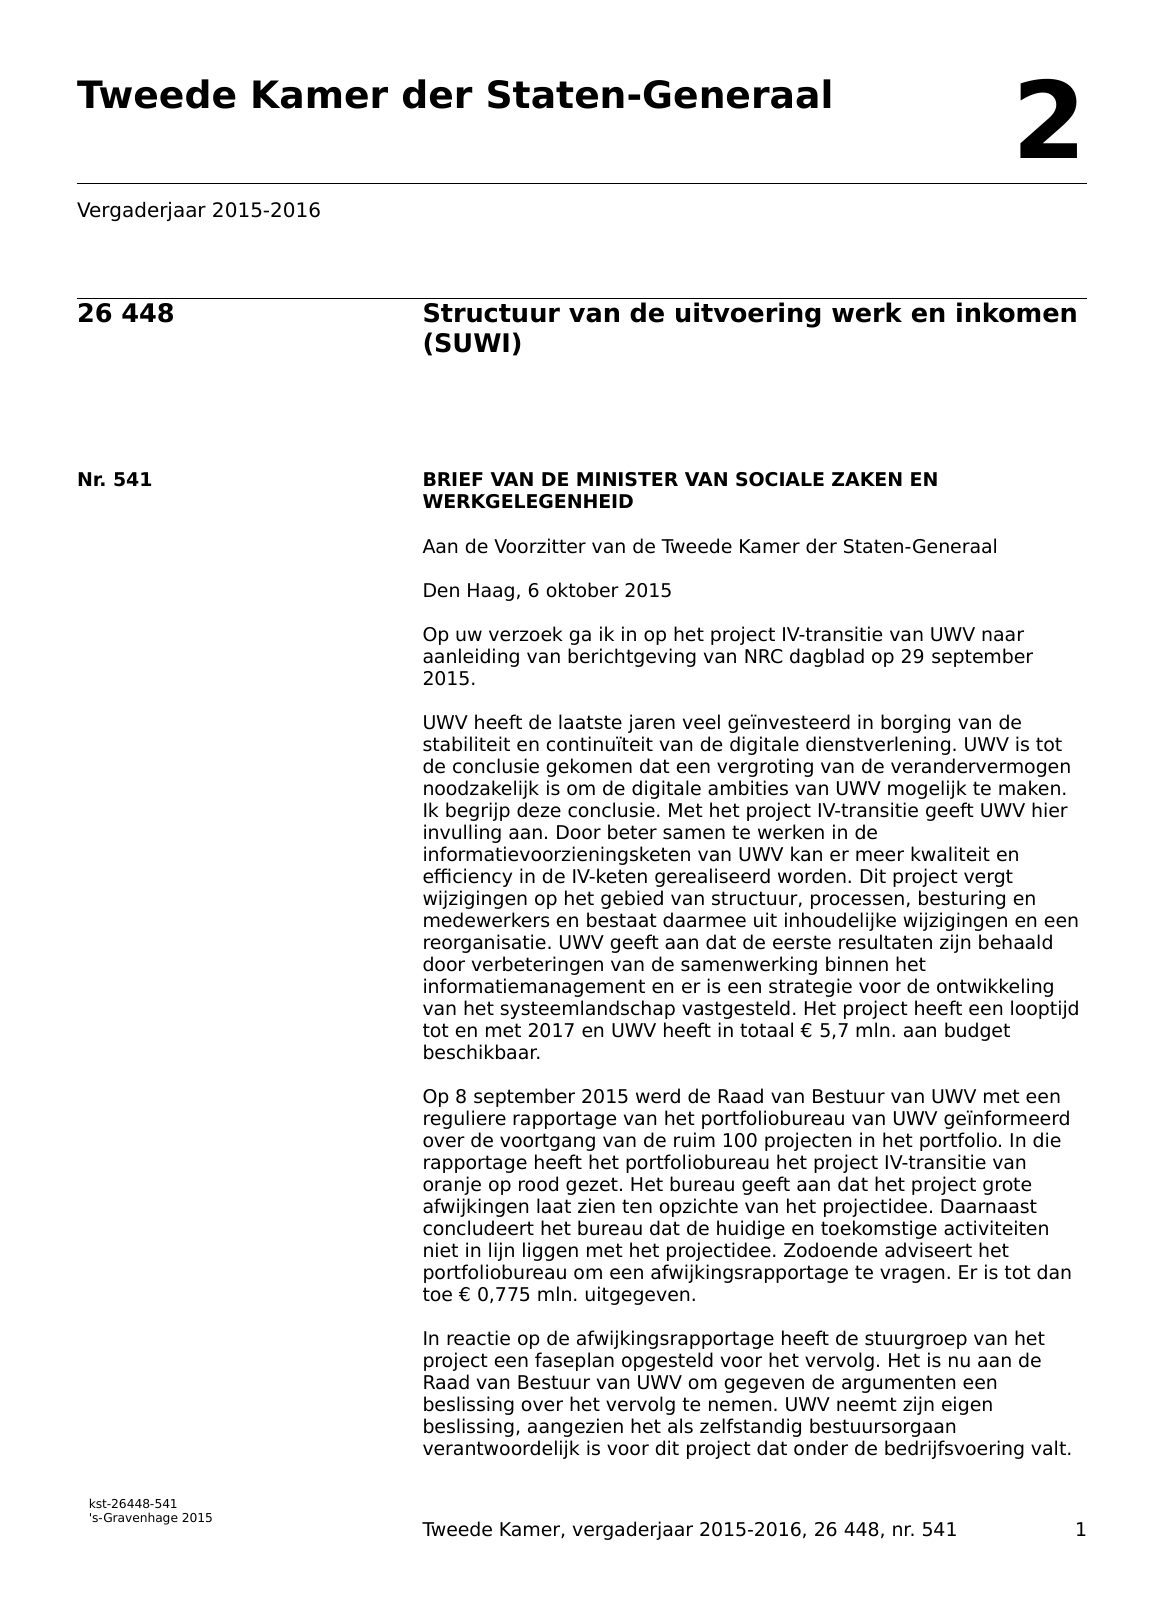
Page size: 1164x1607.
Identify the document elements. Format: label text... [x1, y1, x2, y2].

table_cell Vergaderjaar 2015-2016 [77, 184, 1087, 298]
text Den Haag, 6 oktober 2015 [422, 580, 1087, 602]
subtitle 26 448 Structuur van de uitvoering werk en inkomen (SUWI) [77, 299, 1087, 358]
text Aan de Voorzitter van de Tweede Kamer der Staten-Generaal [422, 536, 1087, 557]
text kst-26448-541 [88, 1497, 323, 1511]
text 's-Gravenhage 2015 [88, 1511, 323, 1525]
text Op uw verzoek ga ik in op het project IV-transitie van UWV naar aanleiding van berichtgeving van NRC dagblad op 29 september 2015. [422, 624, 1087, 690]
subtitle Nr. 541 BRIEF VAN DE MINISTER VAN SOCIALE ZAKEN EN WERKGELEGENHEID [77, 469, 1087, 513]
table_header 2 [886, 59, 1087, 183]
text Op 8 september 2015 werd de Raad van Bestuur van UWV met een reguliere rapportage van het portfoliobureau van UWV geïnformeerd over de voortgang van de ruim 100 projecten in het portfolio. In die rapportage heeft het portfoliobureau het project IV-transitie van oranje op rood gezet. Het bureau geeft aan dat het project grote afwijkingen laat zien ten opzichte van het projectidee. Daarnaast concludeert het bureau dat de huidige en toekomstige activiteiten niet in lijn liggen met het projectidee. Zodoende adviseert het portfoliobureau om een afwijkingsrapportage te vragen. Er is tot dan toe € 0,775 mln. uitgegeven. [422, 1086, 1087, 1306]
text In reactie op de afwijkingsrapportage heeft de stuurgroep van het project een faseplan opgesteld voor het vervolg. Het is nu aan de Raad van Bestuur van UWV om gegeven de argumenten een beslissing over het vervolg te nemen. UWV neemt zijn eigen beslissing, aangezien het als zelfstandig bestuursorgaan verantwoordelijk is voor dit project dat onder de bedrijfsvoering valt. [422, 1328, 1087, 1460]
text UWV heeft de laatste jaren veel geïnvesteerd in borging van de stabiliteit en continuïteit van de digitale dienstverlening. UWV is tot de conclusie gekomen dat een vergroting van de verandervermogen noodzakelijk is om de digitale ambities van UWV mogelijk te maken. Ik begrijp deze conclusie. Met het project IV-transitie geeft UWV hier invulling aan. Door beter samen te werken in de informatievoorzieningsketen van UWV kan er meer kwaliteit en efficiency in de IV-keten gerealiseerd worden. Dit project vergt wijzigingen op het gebied van structuur, processen, besturing en medewerkers en bestaat daarmee uit inhoudelijke wijzigingen en een reorganisatie. UWV geeft aan dat de eerste resultaten zijn behaald door verbeteringen van de samenwerking binnen het informatiemanagement en er is een strategie voor de ontwikkeling van het systeemlandschap vastgesteld. Het project heeft een looptijd tot en met 2017 en UWV heeft in totaal € 5,7 mln. aan budget beschikbaar. [422, 712, 1087, 1064]
table_header Tweede Kamer der Staten-Generaal [77, 59, 886, 183]
